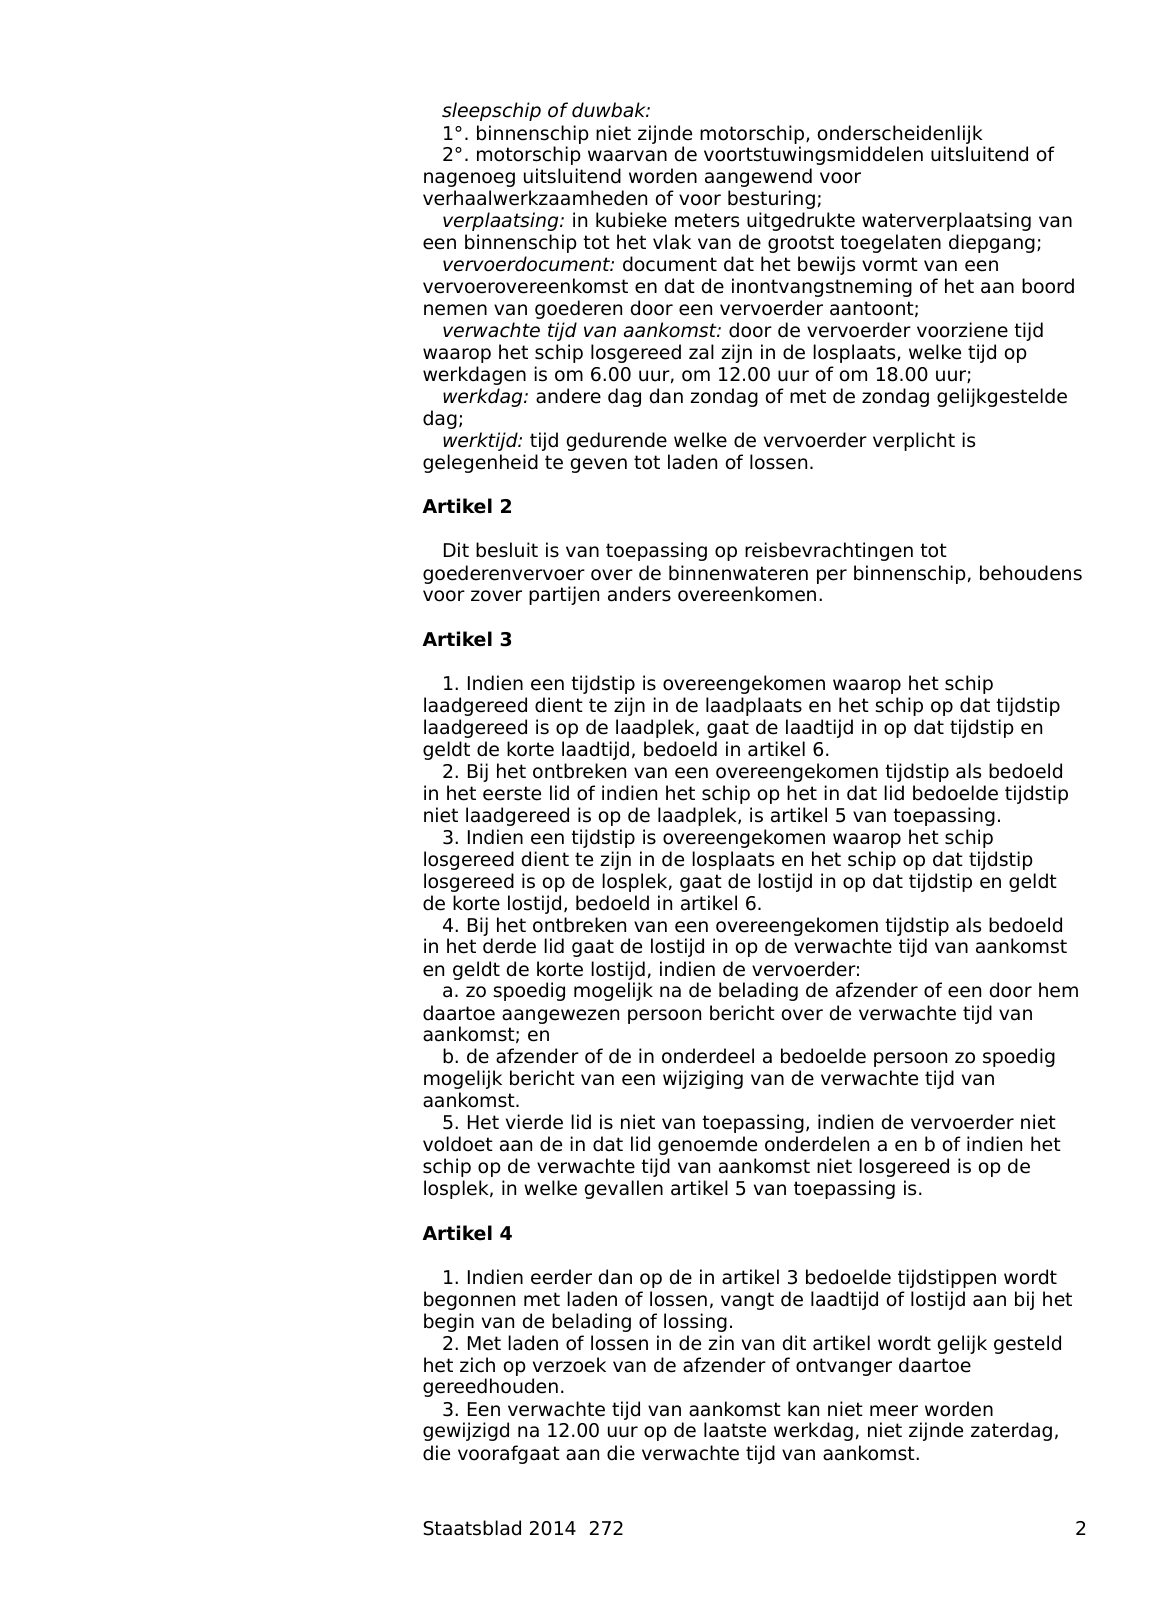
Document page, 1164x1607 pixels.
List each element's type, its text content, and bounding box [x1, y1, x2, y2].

text 2. Met laden of lossen in de zin van dit artikel wordt gelijk gesteld het zich op verzoek van de afzender of ontvanger daartoe gereedhouden. [422, 1332, 1087, 1398]
text 4. Bij het ontbreken van een overeengekomen tijdstip als bedoeld in het derde lid gaat de lostijd in op de verwachte tijd van aankomst en geldt de korte lostijd, indien de vervoerder: [422, 914, 1087, 980]
text 2°. motorschip waarvan de voortstuwingsmiddelen uitsluitend of nagenoeg uitsluitend worden aangewend voor verhaalwerkzaamheden of voor besturing; [422, 144, 1087, 210]
text werktijd: tijd gedurende welke de vervoerder verplicht is gelegenheid te geven tot laden of lossen. [422, 430, 1087, 474]
text verwachte tijd van aankomst: door de vervoerder voorziene tijd waarop het schip losgereed zal zijn in de losplaats, welke tijd op werkdagen is om 6.00 uur, om 12.00 uur of om 18.00 uur; [422, 320, 1087, 386]
subtitle Artikel 3 [422, 628, 1087, 651]
subtitle Artikel 4 [422, 1222, 1087, 1244]
text 1. Indien eerder dan op de in artikel 3 bedoelde tijdstippen wordt begonnen met laden of lossen, vangt de laadtijd of lostijd aan bij het begin van de belading of lossing. [422, 1267, 1087, 1332]
text b. de afzender of de in onderdeel a bedoelde persoon zo spoedig mogelijk bericht van een wijziging van de verwachte tijd van aankomst. [422, 1046, 1087, 1112]
text sleepschip of duwbak: [422, 100, 1087, 122]
text Dit besluit is van toepassing op reisbevrachtingen tot goederenvervoer over de binnenwateren per binnenschip, behoudens voor zover partijen anders overeenkomen. [422, 540, 1087, 606]
subtitle Artikel 2 [422, 496, 1087, 518]
text 2. Bij het ontbreken van een overeengekomen tijdstip als bedoeld in het eerste lid of indien het schip op het in dat lid bedoelde tijdstip niet laadgereed is op de laadplek, is artikel 5 van toepassing. [422, 761, 1087, 827]
text a. zo spoedig mogelijk na de belading de afzender of een door hem daartoe aangewezen persoon bericht over de verwachte tijd van aankomst; en [422, 980, 1087, 1046]
text 5. Het vierde lid is niet van toepassing, indien de vervoerder niet voldoet aan de in dat lid genoemde onderdelen a en b of indien het schip op de verwachte tijd van aankomst niet losgereed is op de losplek, in welke gevallen artikel 5 van toepassing is. [422, 1112, 1087, 1200]
text 3. Indien een tijdstip is overeengekomen waarop het schip losgereed dient te zijn in de losplaats en het schip op dat tijdstip losgereed is op de losplek, gaat de lostijd in op dat tijdstip en geldt de korte lostijd, bedoeld in artikel 6. [422, 827, 1087, 914]
text 1. Indien een tijdstip is overeengekomen waarop het schip laadgereed dient te zijn in de laadplaats en het schip op dat tijdstip laadgereed is op de laadplek, gaat de laadtijd in op dat tijdstip en geldt de korte laadtijd, bedoeld in artikel 6. [422, 673, 1087, 761]
text verplaatsing: in kubieke meters uitgedrukte waterverplaatsing van een binnenschip tot het vlak van de grootst toegelaten diepgang; [422, 210, 1087, 254]
text 1°. binnenschip niet zijnde motorschip, onderscheidenlijk [422, 122, 1087, 144]
text 3. Een verwachte tijd van aankomst kan niet meer worden gewijzigd na 12.00 uur op de laatste werkdag, niet zijnde zaterdag, die voorafgaat aan die verwachte tijd van aankomst. [422, 1398, 1087, 1464]
text werkdag: andere dag dan zondag of met de zondag gelijkgestelde dag; [422, 386, 1087, 430]
text vervoerdocument: document dat het bewijs vormt van een vervoerovereenkomst en dat de inontvangstneming of het aan boord nemen van goederen door een vervoerder aantoont; [422, 254, 1087, 320]
